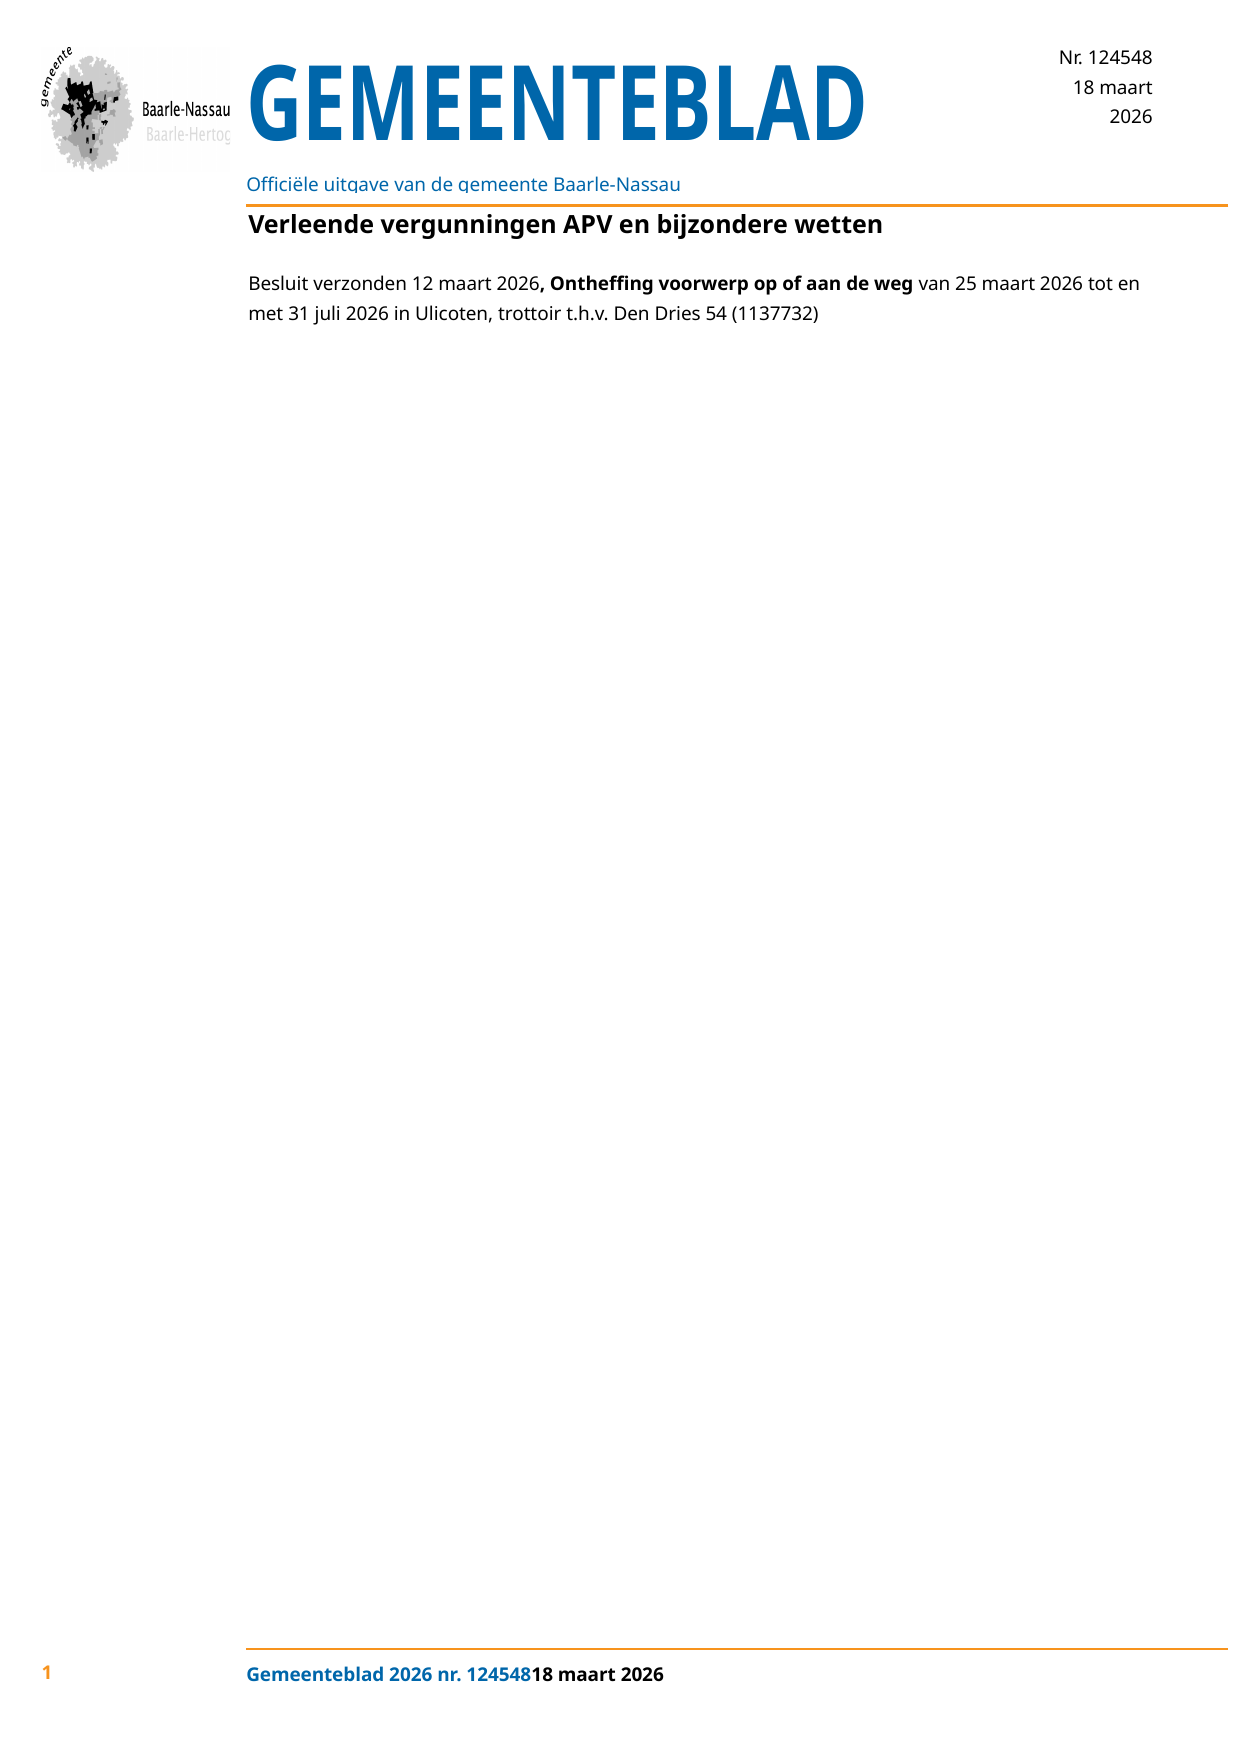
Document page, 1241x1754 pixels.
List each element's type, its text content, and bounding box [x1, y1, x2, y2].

text Verleende vergunningen APV en bijzondere wetten [248, 207, 1152, 241]
text Besluit verzonden 12 maart 2026, Ontheffing voorwerp op of aan de weg van 25 maart 2026 tot en met 31 juli 2026 in Ulicoten, trottoir t.h.v. Den Dries 54 (1137732) [248, 270, 1152, 326]
picture [41, 47, 231, 172]
